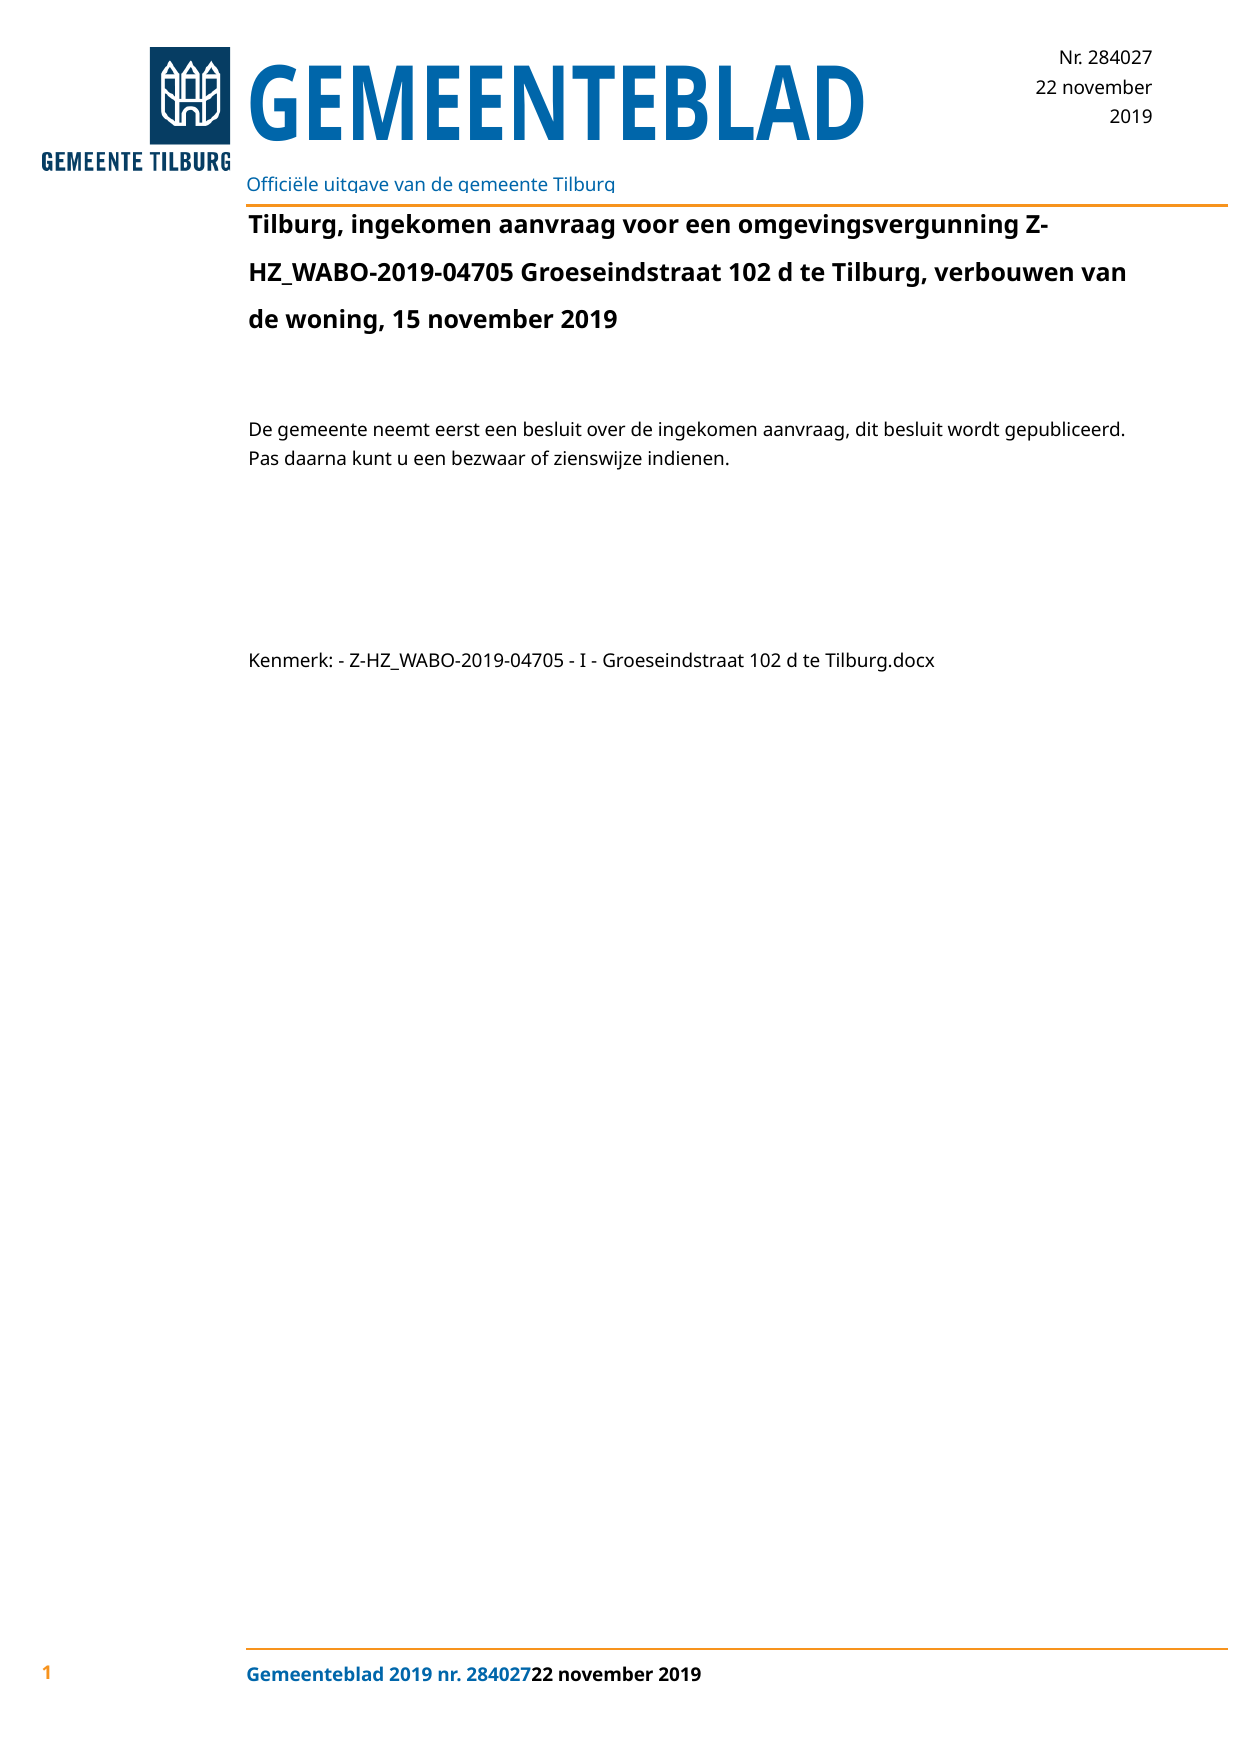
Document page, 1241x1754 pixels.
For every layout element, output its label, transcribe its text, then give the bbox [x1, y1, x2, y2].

text De gemeente neemt eerst een besluit over de ingekomen aanvraag, dit besluit wordt gepubliceerd. Pas daarna kunt u een bezwaar of zienswijze indienen. [248, 416, 1152, 471]
text Tilburg, ingekomen aanvraag voor een omgevingsvergunning Z-HZ_WABO-2019-04705 Groeseindstraat 102 d te Tilburg, verbouwen van de woning, 15 november 2019 [248, 207, 1152, 336]
picture [41, 47, 231, 172]
text Kenmerk: - Z-HZ_WABO-2019-04705 - I - Groeseindstraat 102 d te Tilburg.docx [248, 647, 1152, 673]
